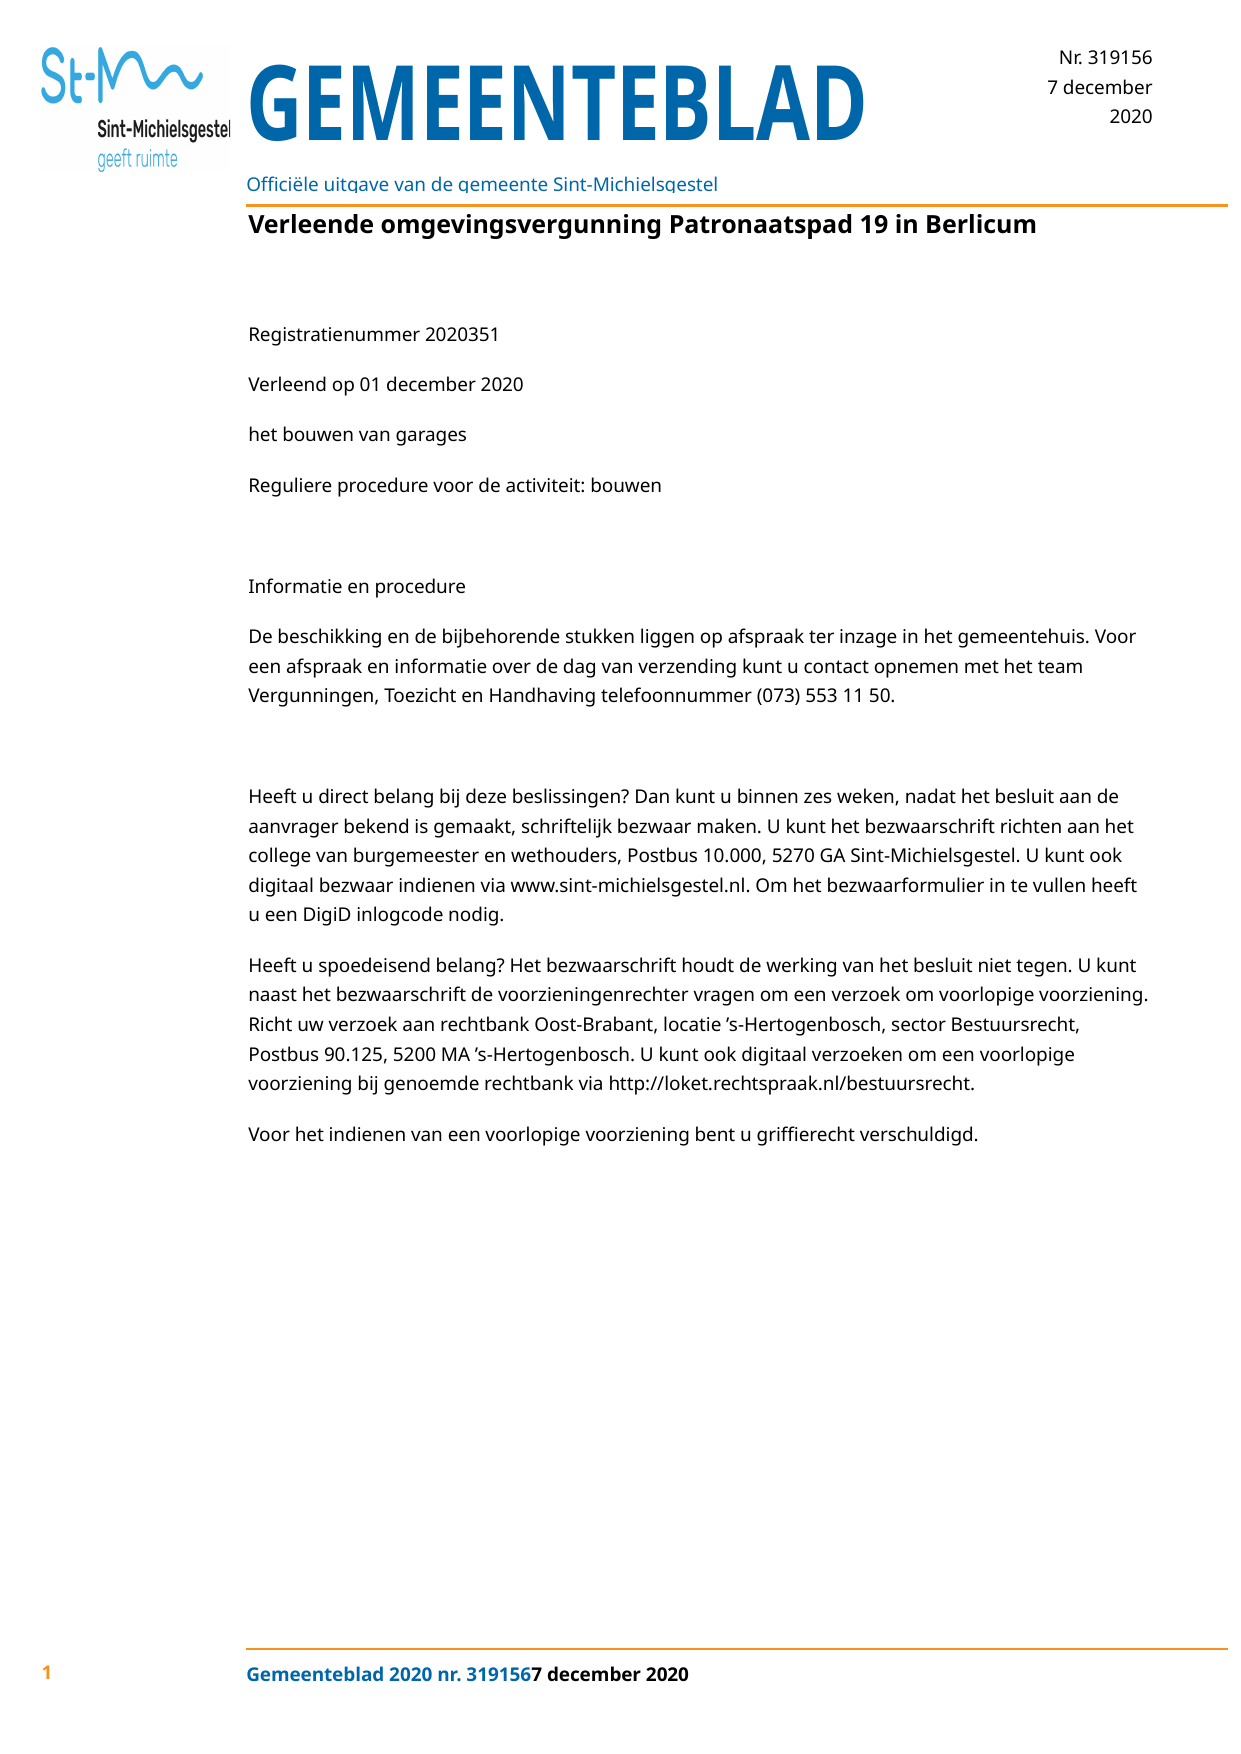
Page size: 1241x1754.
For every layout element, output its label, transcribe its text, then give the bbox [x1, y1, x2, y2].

text Heeft u spoedeisend belang? Het bezwaarschrift houdt de werking van het besluit niet tegen. U kunt naast het bezwaarschrift de voorzieningenrechter vragen om een verzoek om voorlopige voorziening. Richt uw verzoek aan rechtbank Oost-Brabant, locatie ’s-Hertogenbosch, sector Bestuursrecht, Postbus 90.125, 5200 MA ’s-Hertogenbosch. U kunt ook digitaal verzoeken om een voorlopige voorziening bij genoemde rechtbank via http://loket.rechtspraak.nl/bestuursrecht. [248, 952, 1152, 1096]
text Voor het indienen van een voorlopige voorziening bent u griffierecht verschuldigd. [248, 1121, 1152, 1146]
text Verleende omgevingsvergunning Patronaatspad 19 in Berlicum [248, 207, 1152, 241]
text De beschikking en de bijbehorende stukken liggen op afspraak ter inzage in het gemeentehuis. Voor een afspraak en informatie over de dag van verzending kunt u contact opnemen met het team Vergunningen, Toezicht en Handhaving telefoonnummer (073) 553 11 50. [248, 623, 1152, 708]
text Verleend op 01 december 2020 [248, 371, 1152, 397]
text Informatie en procedure [248, 573, 1152, 598]
text Registratienummer 2020351 [248, 321, 1152, 346]
text het bouwen van garages [248, 422, 1152, 447]
text Heeft u direct belang bij deze beslissingen? Dan kunt u binnen zes weken, nadat het besluit aan de aanvrager bekend is gemaakt, schriftelijk bezwaar maken. U kunt het bezwaarschrift richten aan het college van burgemeester en wethouders, Postbus 10.000, 5270 GA Sint-Michielsgestel. U kunt ook digitaal bezwaar indienen via www.sint-michielsgestel.nl. Om het bezwaarformulier in te vullen heeft u een DigiD inlogcode nodig. [248, 783, 1152, 927]
text Reguliere procedure voor de activiteit: bouwen [248, 472, 1152, 498]
picture [41, 47, 231, 172]
